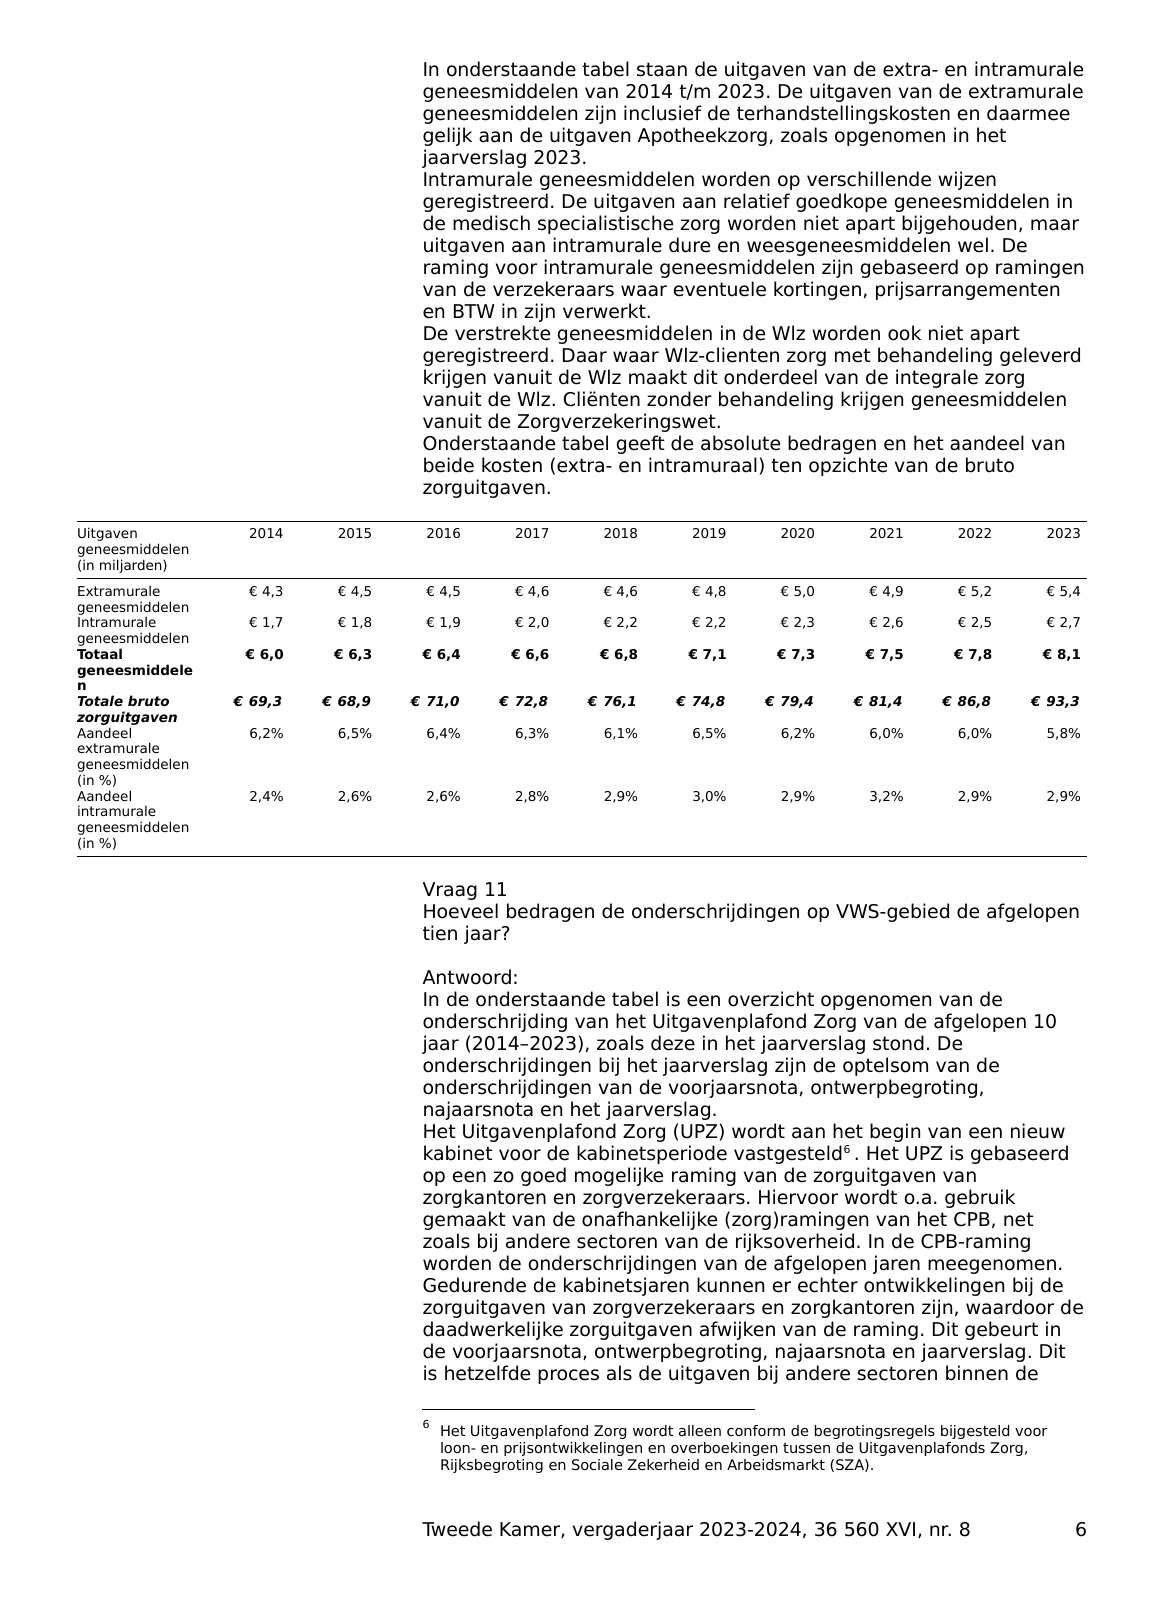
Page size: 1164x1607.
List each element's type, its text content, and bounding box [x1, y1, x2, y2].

table_cell 6,5% [289, 725, 378, 788]
table_cell Aandeel extramurale geneesmiddelen (in %) [77, 725, 201, 788]
text Vraag 11 [422, 879, 1087, 901]
table_cell € 76,1 [555, 694, 644, 725]
table_cell € 2,0 [466, 615, 555, 647]
table_cell 6,4% [378, 725, 466, 788]
text Onderstaande tabel geeft de absolute bedragen en het aandeel van beide kosten (extra- en intramuraal) ten opzichte van de bruto zorguitgaven. [422, 433, 1087, 499]
text De verstrekte geneesmiddelen in de Wlz worden ook niet apart geregistreerd. Daar waar Wlz-clienten zorg met behandeling geleverd krijgen vanuit de Wlz maakt dit onderdeel van de integrale zorg vanuit de Wlz. Cliënten zonder behandeling krijgen geneesmiddelen vanuit de Zorgverzekeringswet. [422, 323, 1087, 433]
table_cell 2,9% [732, 788, 821, 856]
text Hoeveel bedragen de onderschrijdingen op VWS-gebied de afgelopen tien jaar? [422, 901, 1087, 945]
table_cell 6,1% [555, 725, 644, 788]
table_cell 6,5% [644, 725, 732, 788]
table_cell € 93,3 [998, 694, 1087, 725]
table_cell Intramurale geneesmiddelen [77, 615, 201, 647]
table_cell € 4,5 [289, 579, 378, 615]
table_header 2022 [909, 522, 998, 578]
table_cell € 74,8 [644, 694, 732, 725]
table_cell € 6,8 [555, 647, 644, 694]
table_header 2020 [732, 522, 821, 578]
table_cell Extramurale geneesmiddelen [77, 579, 201, 615]
table_cell 2,8% [466, 788, 555, 856]
table_cell Totale bruto zorguitgaven [77, 694, 201, 725]
table_cell € 1,7 [201, 615, 289, 647]
table_cell 6,3% [466, 725, 555, 788]
table_header 2021 [821, 522, 909, 578]
table_cell € 6,6 [466, 647, 555, 694]
table_cell € 2,5 [909, 615, 998, 647]
table_cell € 81,4 [821, 694, 909, 725]
table_cell 2,4% [201, 788, 289, 856]
table_cell 3,2% [821, 788, 909, 856]
table_cell € 4,8 [644, 579, 732, 615]
text Het Uitgavenplafond Zorg wordt alleen conform de begrotingsregels bijgesteld voor loon- en prijsontwikkelingen en overboekingen tussen de Uitgavenplafonds Zorg, Rijksbegroting en Sociale Zekerheid en Arbeidsmarkt (SZA). [422, 1418, 1087, 1474]
text Intramurale geneesmiddelen worden op verschillende wijzen geregistreerd. De uitgaven aan relatief goedkope geneesmiddelen in de medisch specialistische zorg worden niet apart bijgehouden, maar uitgaven aan intramurale dure en weesgeneesmiddelen wel. De raming voor intramurale geneesmiddelen zijn gebaseerd op ramingen van de verzekeraars waar eventuele kortingen, prijsarrangementen en BTW in zijn verwerkt. [422, 169, 1087, 323]
table_cell € 4,6 [466, 579, 555, 615]
table_cell € 4,3 [201, 579, 289, 615]
table_cell 3,0% [644, 788, 732, 856]
table_header 2023 [998, 522, 1087, 578]
table_cell € 7,1 [644, 647, 732, 694]
table_cell € 2,6 [821, 615, 909, 647]
table_cell Aandeel intramurale geneesmiddelen (in %) [77, 788, 201, 856]
table_cell Totaal geneesmiddelen [77, 647, 201, 694]
table_cell € 2,7 [998, 615, 1087, 647]
table_cell 2,9% [909, 788, 998, 856]
table_cell € 1,8 [289, 615, 378, 647]
table_cell € 6,0 [201, 647, 289, 694]
table_cell € 1,9 [378, 615, 466, 647]
table_cell € 69,3 [201, 694, 289, 725]
table_cell 6,0% [909, 725, 998, 788]
table_header Uitgaven geneesmiddelen (in miljarden) [77, 522, 201, 578]
text Het Uitgavenplafond Zorg (UPZ) wordt aan het begin van een nieuw kabinet voor de kabinetsperiode vastgesteld. Het UPZ is gebaseerd op een zo goed mogelijke raming van de zorguitgaven van zorgkantoren en zorgverzekeraars. Hiervoor wordt o.a. gebruik gemaakt van de onafhankelijke (zorg)ramingen van het CPB, net zoals bij andere sectoren van de rijksoverheid. In de CPB-raming worden de onderschrijdingen van de afgelopen jaren meegenomen. [422, 1121, 1087, 1275]
text Antwoord: [422, 967, 1087, 989]
table_cell € 5,0 [732, 579, 821, 615]
table_cell 6,0% [821, 725, 909, 788]
table_header 2018 [555, 522, 644, 578]
table_cell € 6,3 [289, 647, 378, 694]
table_cell 2,6% [289, 788, 378, 856]
table_cell € 79,4 [732, 694, 821, 725]
table_header 2016 [378, 522, 466, 578]
table_cell € 4,9 [821, 579, 909, 615]
table_cell € 4,5 [378, 579, 466, 615]
table_cell € 2,3 [732, 615, 821, 647]
text In de onderstaande tabel is een overzicht opgenomen van de onderschrijding van het Uitgavenplafond Zorg van de afgelopen 10 jaar (2014–2023), zoals deze in het jaarverslag stond. De onderschrijdingen bij het jaarverslag zijn de optelsom van de onderschrijdingen van de voorjaarsnota, ontwerpbegroting, najaarsnota en het jaarverslag. [422, 989, 1087, 1121]
table_cell € 8,1 [998, 647, 1087, 694]
table_cell 2,9% [555, 788, 644, 856]
table_cell € 68,9 [289, 694, 378, 725]
table_cell € 86,8 [909, 694, 998, 725]
table_header 2017 [466, 522, 555, 578]
table_cell 6,2% [201, 725, 289, 788]
table_cell € 2,2 [555, 615, 644, 647]
table_cell € 7,5 [821, 647, 909, 694]
table_cell 6,2% [732, 725, 821, 788]
table_cell € 72,8 [466, 694, 555, 725]
table_cell € 5,2 [909, 579, 998, 615]
table_cell 2,6% [378, 788, 466, 856]
table_cell € 7,8 [909, 647, 998, 694]
table_cell € 6,4 [378, 647, 466, 694]
table_header 2019 [644, 522, 732, 578]
table_cell 2,9% [998, 788, 1087, 856]
table_header 2014 [201, 522, 289, 578]
table_header 2015 [289, 522, 378, 578]
table_cell € 71,0 [378, 694, 466, 725]
table_cell € 7,3 [732, 647, 821, 694]
table_cell € 2,2 [644, 615, 732, 647]
table_cell € 5,4 [998, 579, 1087, 615]
text Gedurende de kabinetsjaren kunnen er echter ontwikkelingen bij de zorguitgaven van zorgverzekeraars en zorgkantoren zijn, waardoor de daadwerkelijke zorguitgaven afwijken van de raming. Dit gebeurt in de voorjaarsnota, ontwerpbegroting, najaarsnota en jaarverslag. Dit is hetzelfde proces als de uitgaven bij andere sectoren binnen de [422, 1275, 1087, 1385]
table_cell 5,8% [998, 725, 1087, 788]
text In onderstaande tabel staan de uitgaven van de extra- en intramurale geneesmiddelen van 2014 t/m 2023. De uitgaven van de extramurale geneesmiddelen zijn inclusief de terhandstellingskosten en daarmee gelijk aan de uitgaven Apotheekzorg, zoals opgenomen in het jaarverslag 2023. [422, 59, 1087, 169]
table_cell € 4,6 [555, 579, 644, 615]
